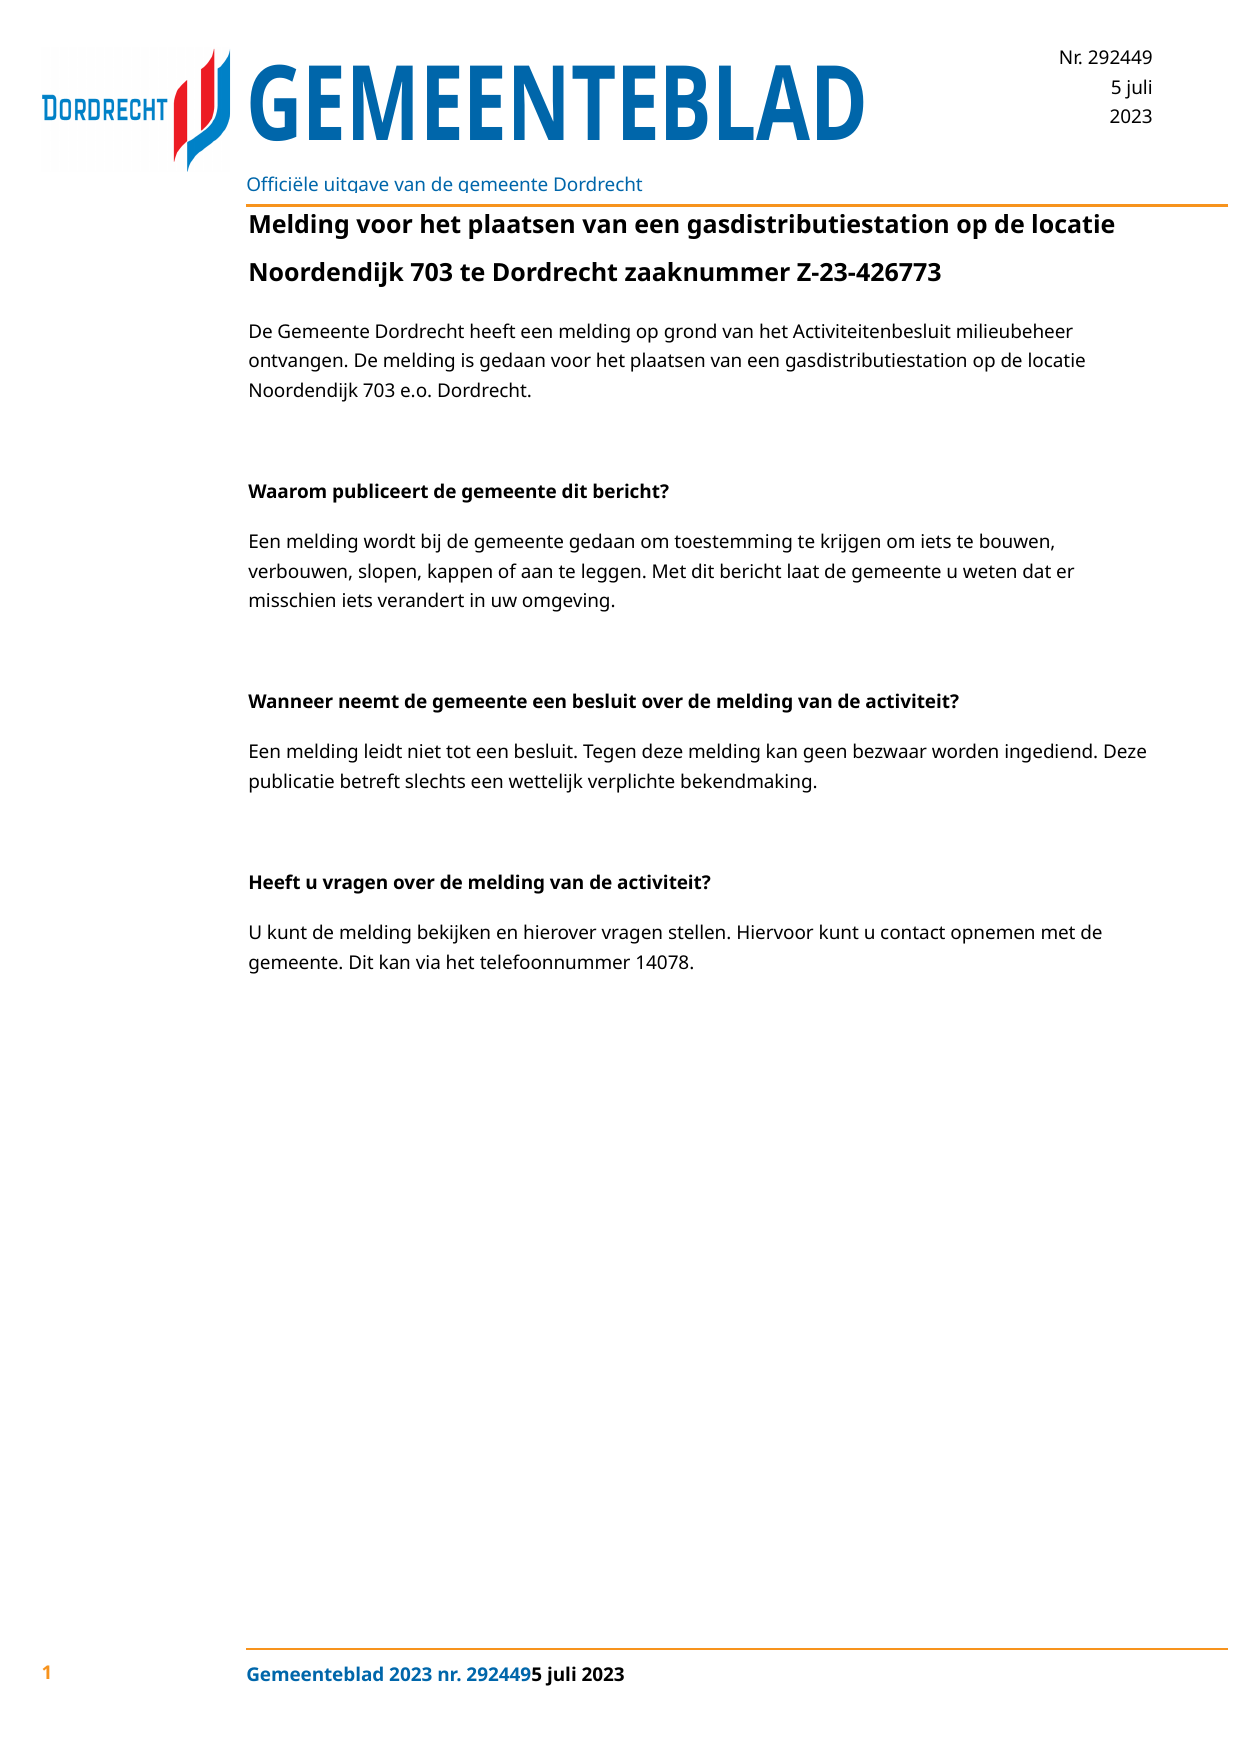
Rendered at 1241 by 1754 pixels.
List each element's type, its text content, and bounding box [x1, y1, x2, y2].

text Waarom publiceert de gemeente dit bericht? [248, 478, 1152, 504]
text Een melding wordt bij de gemeente gedaan om toestemming te krijgen om iets te bouwen, verbouwen, slopen, kappen of aan te leggen. Met dit bericht laat de gemeente u weten dat er misschien iets verandert in uw omgeving. [248, 528, 1152, 613]
text De Gemeente Dordrecht heeft een melding op grond van het Activiteitenbesluit milieubeheer ontvangen. De melding is gedaan voor het plaatsen van een gasdistributiestation op de locatie Noordendijk 703 e.o. Dordrecht. [248, 318, 1152, 403]
text U kunt de melding bekijken en hierover vragen stellen. Hiervoor kunt u contact opnemen met de gemeente. Dit kan via het telefoonnummer 14078. [248, 919, 1152, 975]
text Een melding leidt niet tot een besluit. Tegen deze melding kan geen bezwaar worden ingediend. Deze publicatie betreft slechts een wettelijk verplichte bekendmaking. [248, 739, 1152, 794]
text Wanneer neemt de gemeente een besluit over de melding van de activiteit? [248, 688, 1152, 714]
text Melding voor het plaatsen van een gasdistributiestation op de locatie Noordendijk 703 te Dordrecht zaaknummer Z-23-426773 [248, 207, 1152, 288]
text Heeft u vragen over de melding van de activiteit? [248, 869, 1152, 895]
picture [41, 47, 231, 172]
